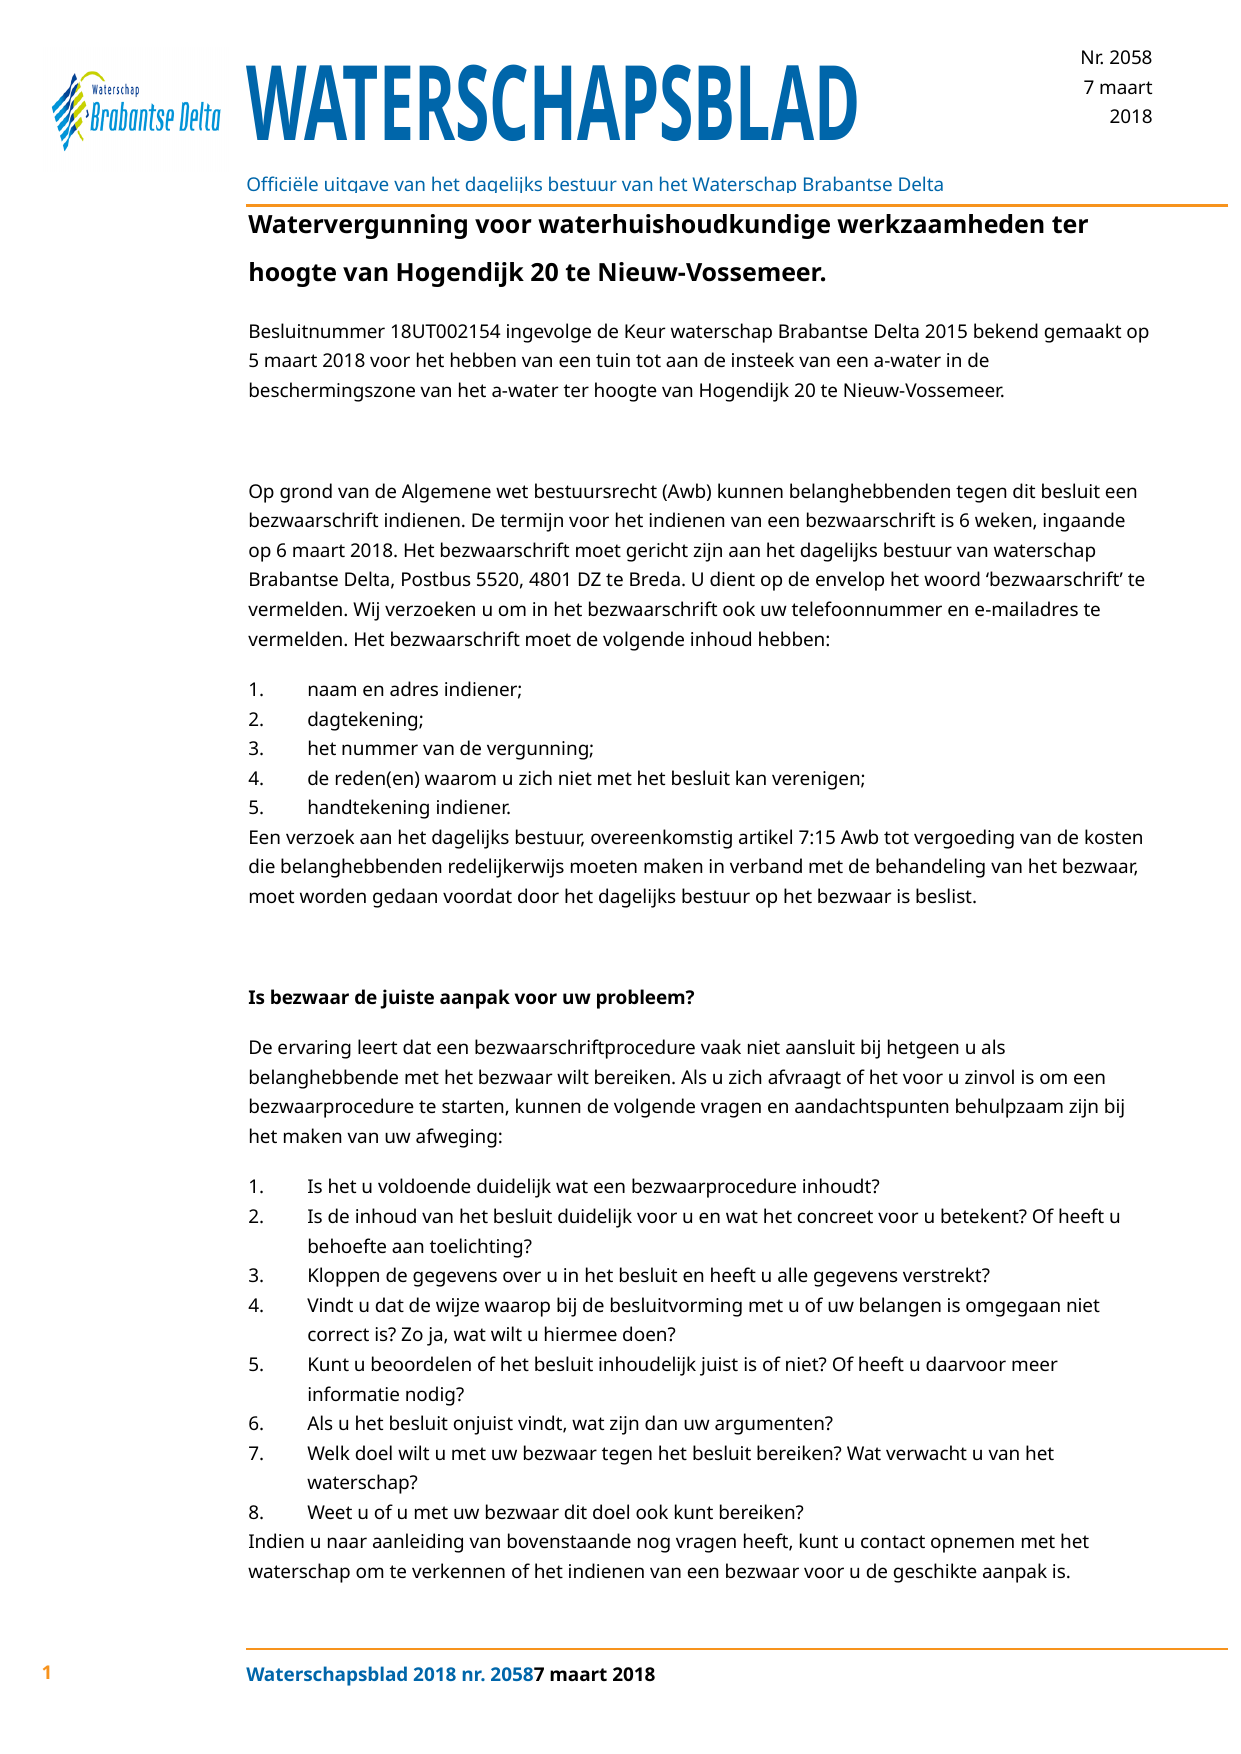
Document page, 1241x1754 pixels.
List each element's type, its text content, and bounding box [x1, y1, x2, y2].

list dagtekening; [248, 706, 1152, 732]
list Weet u of u met uw bezwaar dit doel ook kunt bereiken? [248, 1499, 1152, 1525]
list handtekening indiener. [248, 794, 1152, 820]
list de reden(en) waarom u zich niet met het besluit kan verenigen; [248, 765, 1152, 791]
list Kloppen de gegevens over u in het besluit en heeft u alle gegevens verstrekt? [248, 1262, 1152, 1288]
picture [41, 47, 231, 172]
list Als u het besluit onjuist vindt, wat zijn dan uw argumenten? [248, 1410, 1152, 1436]
list Welk doel wilt u met uw bezwaar tegen het besluit bereiken? Wat verwacht u van het waterschap? [248, 1440, 1152, 1495]
list Is de inhoud van het besluit duidelijk voor u en wat het concreet voor u betekent? Of heeft u behoefte aan toelichting? [248, 1203, 1152, 1259]
text Op grond van de Algemene wet bestuursrecht (Awb) kunnen belanghebbenden tegen dit besluit een bezwaarschrift indienen. De termijn voor het indienen van een bezwaarschrift is 6 weken, ingaande op 6 maart 2018. Het bezwaarschrift moet gericht zijn aan het dagelijks bestuur van waterschap Brabantse Delta, Postbus 5520, 4801 DZ te Breda. U dient op de envelop het woord ‘bezwaarschrift’ te vermelden. Wij verzoeken u om in het bezwaarschrift ook uw telefoonnummer en e‑mailadres te vermelden. Het bezwaarschrift moet de volgende inhoud hebben: [248, 478, 1152, 652]
list Is het u voldoende duidelijk wat een bezwaarprocedure inhoudt? [248, 1174, 1152, 1199]
text De ervaring leert dat een bezwaarschriftprocedure vaak niet aansluit bij hetgeen u als belanghebbende met het bezwaar wilt bereiken. Als u zich afvraagt of het voor u zinvol is om een bezwaarprocedure te starten, kunnen de volgende vragen en aandachtspunten behulpzaam zijn bij het maken van uw afweging: [248, 1034, 1152, 1149]
list naam en adres indiener; [248, 676, 1152, 702]
text Watervergunning voor waterhuishoudkundige werkzaamheden ter hoogte van Hogendijk 20 te Nieuw-Vossemeer. [248, 207, 1152, 288]
text Besluitnummer 18UT002154 ingevolge de Keur waterschap Brabantse Delta 2015 bekend gemaakt op 5 maart 2018 voor het hebben van een tuin tot aan de insteek van een a-water in de beschermingszone van het a-water ter hoogte van Hogendijk 20 te Nieuw-Vossemeer. [248, 318, 1152, 403]
text Indien u naar aanleiding van bovenstaande nog vragen heeft, kunt u contact opnemen met het waterschap om te verkennen of het indienen van een bezwaar voor u de geschikte aanpak is. [248, 1529, 1152, 1584]
text Een verzoek aan het dagelijks bestuur, overeenkomstig artikel 7:15 Awb tot vergoeding van de kosten die belanghebbenden redelijkerwijs moeten maken in verband met de behandeling van het bezwaar, moet worden gedaan voordat door het dagelijks bestuur op het bezwaar is beslist. [248, 824, 1152, 909]
list het nummer van de vergunning; [248, 735, 1152, 761]
list Vindt u dat de wijze waarop bij de besluitvorming met u of uw belangen is omgegaan niet correct is? Zo ja, wat wilt u hiermee doen? [248, 1292, 1152, 1347]
list Kunt u beoordelen of het besluit inhoudelijk juist is of niet? Of heeft u daarvoor meer informatie nodig? [248, 1351, 1152, 1407]
text Is bezwaar de juiste aanpak voor uw probleem? [248, 984, 1152, 1010]
